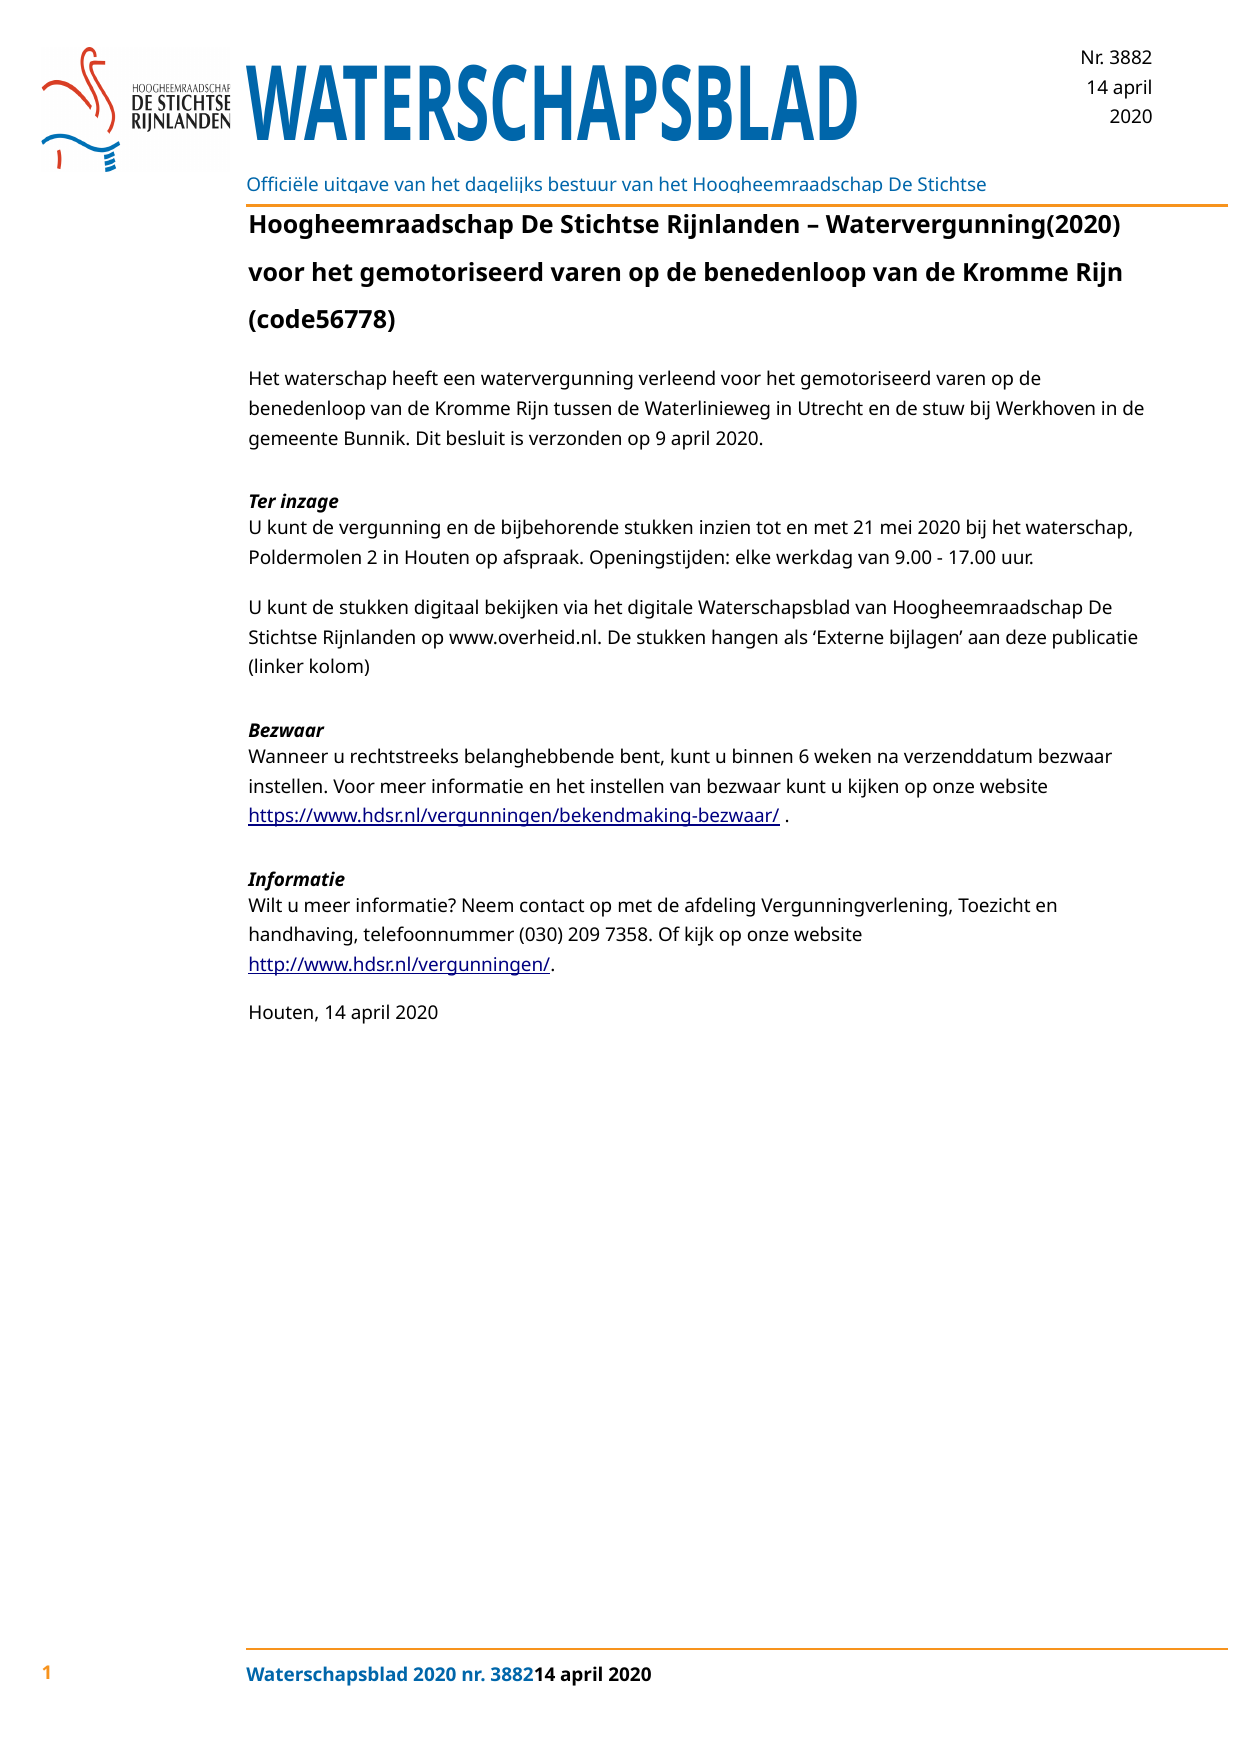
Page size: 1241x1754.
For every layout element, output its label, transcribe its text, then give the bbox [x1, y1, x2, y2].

text Hoogheemraadschap De Stichtse Rijnlanden – Watervergunning(2020) voor het gemotoriseerd varen op de benedenloop van de Kromme Rijn (code56778) [248, 207, 1152, 336]
text U kunt de stukken digitaal bekijken via het digitale Waterschapsblad van Hoogheemraadschap De Stichtse Rijnlanden op www.overheid.nl. De stukken hangen als ‘Externe bijlagen’ aan deze publicatie (linker kolom) [248, 594, 1152, 679]
text Wanneer u rechtstreeks belanghebbende bent, kunt u binnen 6 weken na verzenddatum bezwaar instellen. Voor meer informatie en het instellen van bezwaar kunt u kijken op onze website https://www.hdsr.nl/vergunningen/bekendmaking-bezwaar/ . [248, 743, 1152, 828]
text U kunt de vergunning en de bijbehorende stukken inzien tot en met 21 mei 2020 bij het waterschap, Poldermolen 2 in Houten op afspraak. Openingstijden: elke werkdag van 9.00 - 17.00 uur. [248, 514, 1152, 570]
text Het waterschap heeft een watervergunning verleend voor het gemotoriseerd varen op de benedenloop van de Kromme Rijn tussen de Waterlinieweg in Utrecht en de stuw bij Werkhoven in de gemeente Bunnik. Dit besluit is verzonden op 9 april 2020. [248, 366, 1152, 450]
text Bezwaar [248, 717, 1152, 743]
text Informatie [248, 866, 1152, 892]
text Ter inzage [248, 489, 1152, 514]
picture [41, 47, 231, 172]
text Houten, 14 april 2020 [248, 999, 1152, 1025]
text Wilt u meer informatie? Neem contact op met de afdeling Vergunningverlening, Toezicht en handhaving, telefoonnummer (030) 209 7358. Of kijk op onze website http://www.hdsr.nl/vergunningen/. [248, 892, 1152, 977]
